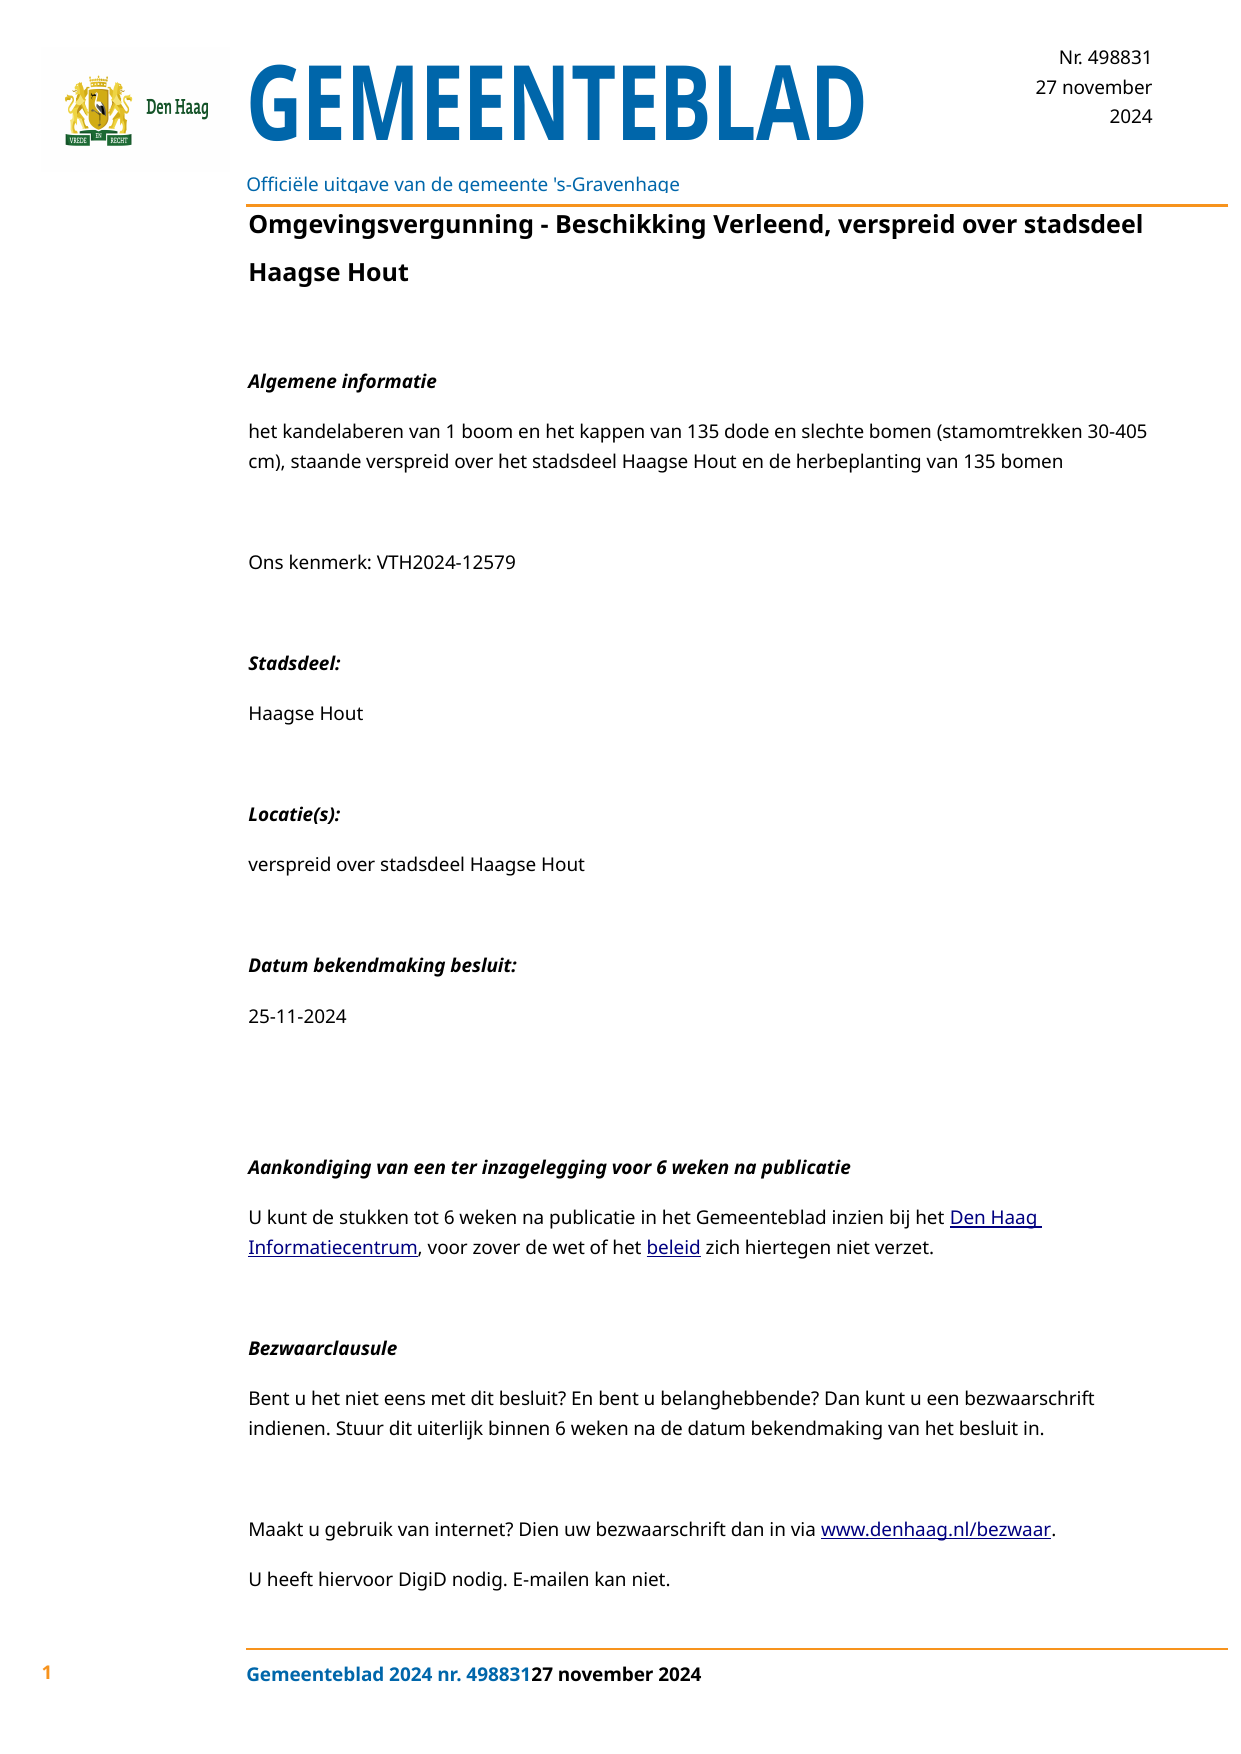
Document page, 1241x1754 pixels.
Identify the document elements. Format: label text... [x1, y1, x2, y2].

text U kunt de stukken tot 6 weken na publicatie in het Gemeenteblad inzien bij het Den Haag Informatiecentrum, voor zover de wet of het beleid zich hiertegen niet verzet. [248, 1204, 1152, 1260]
text U heeft hiervoor DigiD nodig. E-mailen kan niet. [248, 1566, 1152, 1592]
text Datum bekendmaking besluit: [248, 952, 1152, 978]
text Omgevingsvergunning - Beschikking Verleend, verspreid over stadsdeel Haagse Hout [248, 207, 1152, 288]
text verspreid over stadsdeel Haagse Hout [248, 852, 1152, 877]
text het kandelaberen van 1 boom en het kappen van 135 dode en slechte bomen (stamomtrekken 30-405 cm), staande verspreid over het stadsdeel Haagse Hout en de herbeplanting van 135 bomen [248, 419, 1152, 474]
text Haagse Hout [248, 700, 1152, 726]
text Algemene informatie [248, 368, 1152, 394]
text 25-11-2024 [248, 1003, 1152, 1029]
text Bezwaarclausule [248, 1335, 1152, 1361]
text Ons kenmerk: VTH2024-12579 [248, 549, 1152, 575]
picture [41, 47, 231, 172]
text Maakt u gebruik van internet? Dien uw bezwaarschrift dan in via www.denhaag.nl/bezwaar. [248, 1516, 1152, 1542]
text Bent u het niet eens met dit besluit? En bent u belanghebbende? Dan kunt u een bezwaarschrift indienen. Stuur dit uiterlijk binnen 6 weken na de datum bekendmaking van het besluit in. [248, 1385, 1152, 1441]
text Stadsdeel: [248, 650, 1152, 676]
text Aankondiging van een ter inzagelegging voor 6 weken na publicatie [248, 1154, 1152, 1180]
text Locatie(s): [248, 801, 1152, 827]
